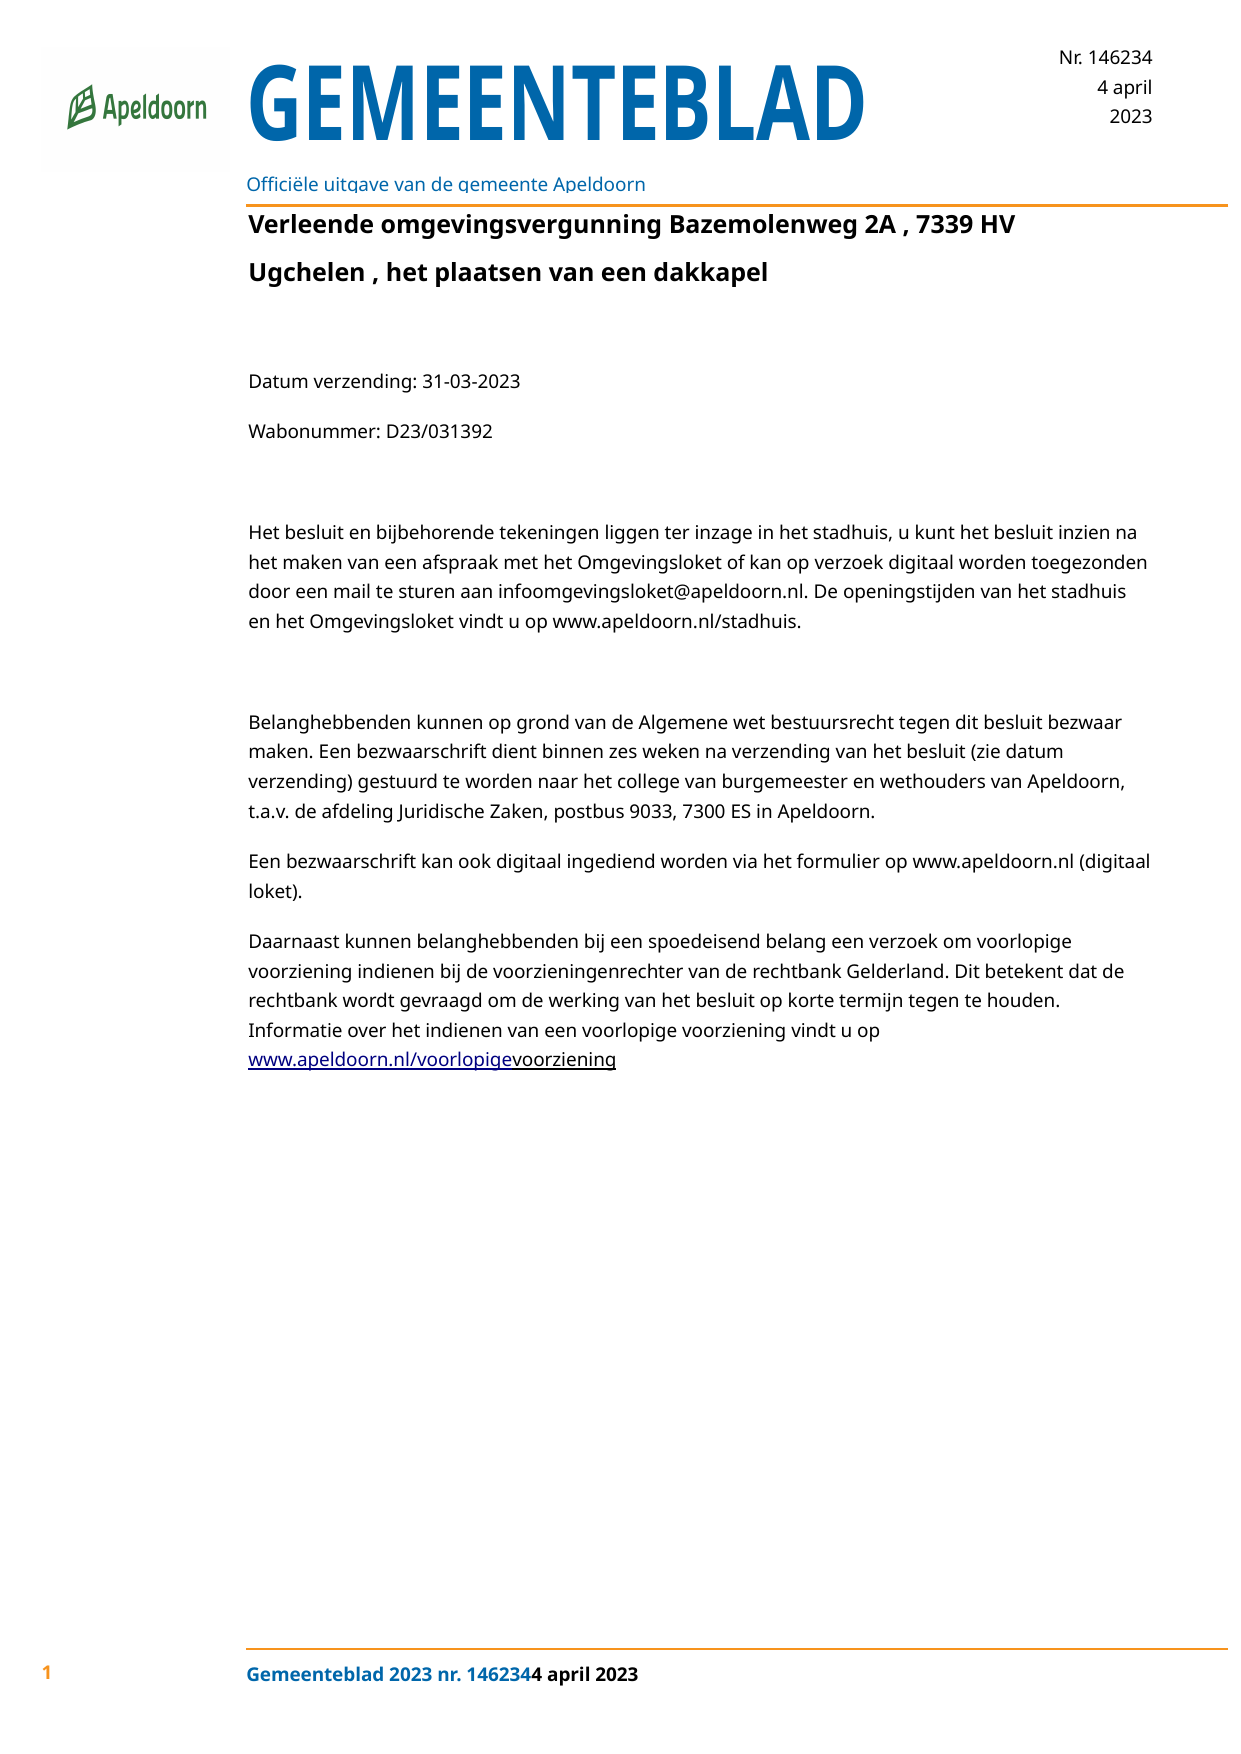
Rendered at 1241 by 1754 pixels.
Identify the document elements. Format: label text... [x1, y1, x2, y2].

text Verleende omgevingsvergunning Bazemolenweg 2A , 7339 HV Ugchelen , het plaatsen van een dakkapel [248, 207, 1152, 288]
text Het besluit en bijbehorende tekeningen liggen ter inzage in het stadhuis, u kunt het besluit inzien na het maken van een afspraak met het Omgevingsloket of kan op verzoek digitaal worden toegezonden door een mail te sturen aan infoomgevingsloket@apeldoorn.nl. De openingstijden van het stadhuis en het Omgevingsloket vindt u op www.apeldoorn.nl/stadhuis. [248, 519, 1152, 634]
text Wabonummer: D23/031392 [248, 419, 1152, 444]
picture [41, 47, 231, 172]
text Een bezwaarschrift kan ook digitaal ingediend worden via het formulier op www.apeldoorn.nl (digitaal loket). [248, 848, 1152, 904]
text Daarnaast kunnen belanghebbenden bij een spoedeisend belang een verzoek om voorlopige voorziening indienen bij de voorzieningenrechter van de rechtbank Gelderland. Dit betekent dat de rechtbank wordt gevraagd om de werking van het besluit op korte termijn tegen te houden. Informatie over het indienen van een voorlopige voorziening vindt u op www.apeldoorn.nl/voorlopigevoorziening [248, 928, 1152, 1072]
text Belanghebbenden kunnen op grond van de Algemene wet bestuursrecht tegen dit besluit bezwaar maken. Een bezwaarschrift dient binnen zes weken na verzending van het besluit (zie datum verzending) gestuurd te worden naar het college van burgemeester en wethouders van Apeldoorn, t.a.v. de afdeling Juridische Zaken, postbus 9033, 7300 ES in Apeldoorn. [248, 709, 1152, 824]
text Datum verzending: 31-03-2023 [248, 368, 1152, 394]
